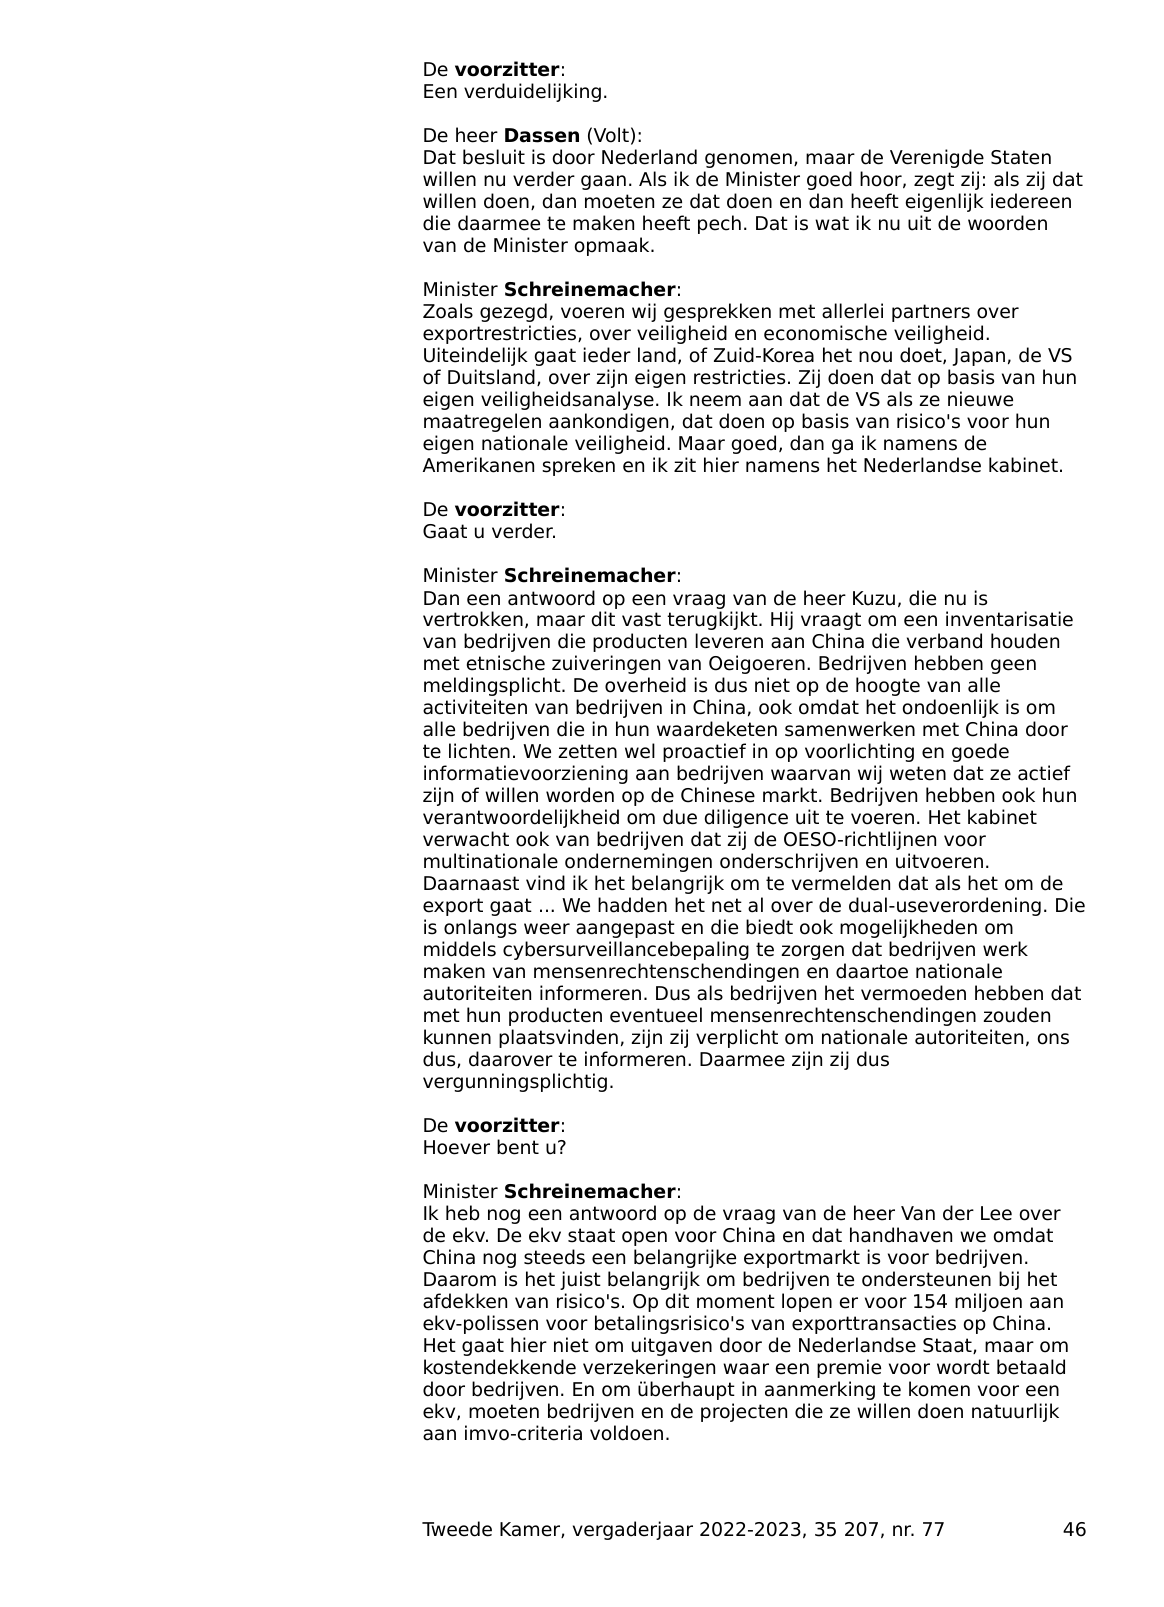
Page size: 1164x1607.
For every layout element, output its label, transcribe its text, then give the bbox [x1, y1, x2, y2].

text Een verduidelijking. [422, 81, 1087, 103]
text Ik heb nog een antwoord op de vraag van de heer Van der Lee over de ekv. De ekv staat open voor China en dat handhaven we omdat China nog steeds een belangrijke exportmarkt is voor bedrijven. Daarom is het juist belangrijk om bedrijven te ondersteunen bij het afdekken van risico's. Op dit moment lopen er voor 154 miljoen aan ekv-polissen voor betalingsrisico's van exporttransacties op China. Het gaat hier niet om uitgaven door de Nederlandse Staat, maar om kostendekkende verzekeringen waar een premie voor wordt betaald door bedrijven. En om überhaupt in aanmerking te komen voor een ekv, moeten bedrijven en de projecten die ze willen doen natuurlijk aan imvo-criteria voldoen. [422, 1203, 1087, 1445]
text Minister Schreinemacher: [422, 279, 1087, 301]
text Minister Schreinemacher: [422, 1181, 1087, 1203]
text Dat besluit is door Nederland genomen, maar de Verenigde Staten willen nu verder gaan. Als ik de Minister goed hoor, zegt zij: als zij dat willen doen, dan moeten ze dat doen en dan heeft eigenlijk iedereen die daarmee te maken heeft pech. Dat is wat ik nu uit de woorden van de Minister opmaak. [422, 147, 1087, 257]
text De voorzitter: [422, 59, 1087, 81]
text De voorzitter: [422, 499, 1087, 521]
text De heer Dassen (Volt): [422, 125, 1087, 147]
text Minister Schreinemacher: [422, 565, 1087, 587]
text Zoals gezegd, voeren wij gesprekken met allerlei partners over exportrestricties, over veiligheid en economische veiligheid. Uiteindelijk gaat ieder land, of Zuid-Korea het nou doet, Japan, de VS of Duitsland, over zijn eigen restricties. Zij doen dat op basis van hun eigen veiligheidsanalyse. Ik neem aan dat de VS als ze nieuwe maatregelen aankondigen, dat doen op basis van risico's voor hun eigen nationale veiligheid. Maar goed, dan ga ik namens de Amerikanen spreken en ik zit hier namens het Nederlandse kabinet. [422, 301, 1087, 477]
text De voorzitter: [422, 1115, 1087, 1137]
text Hoever bent u? [422, 1137, 1087, 1159]
text Dan een antwoord op een vraag van de heer Kuzu, die nu is vertrokken, maar dit vast terugkijkt. Hij vraagt om een inventarisatie van bedrijven die producten leveren aan China die verband houden met etnische zuiveringen van Oeigoeren. Bedrijven hebben geen meldingsplicht. De overheid is dus niet op de hoogte van alle activiteiten van bedrijven in China, ook omdat het ondoenlijk is om alle bedrijven die in hun waardeketen samenwerken met China door te lichten. We zetten wel proactief in op voorlichting en goede informatievoorziening aan bedrijven waarvan wij weten dat ze actief zijn of willen worden op de Chinese markt. Bedrijven hebben ook hun verantwoordelijkheid om due diligence uit te voeren. Het kabinet verwacht ook van bedrijven dat zij de OESO-richtlijnen voor multinationale ondernemingen onderschrijven en uitvoeren. Daarnaast vind ik het belangrijk om te vermelden dat als het om de export gaat ... We hadden het net al over de dual-useverordening. Die is onlangs weer aangepast en die biedt ook mogelijkheden om middels cybersurveillancebepaling te zorgen dat bedrijven werk maken van mensenrechtenschendingen en daartoe nationale autoriteiten informeren. Dus als bedrijven het vermoeden hebben dat met hun producten eventueel mensenrechtenschendingen zouden kunnen plaatsvinden, zijn zij verplicht om nationale autoriteiten, ons dus, daarover te informeren. Daarmee zijn zij dus vergunningsplichtig. [422, 587, 1087, 1093]
text Gaat u verder. [422, 521, 1087, 543]
